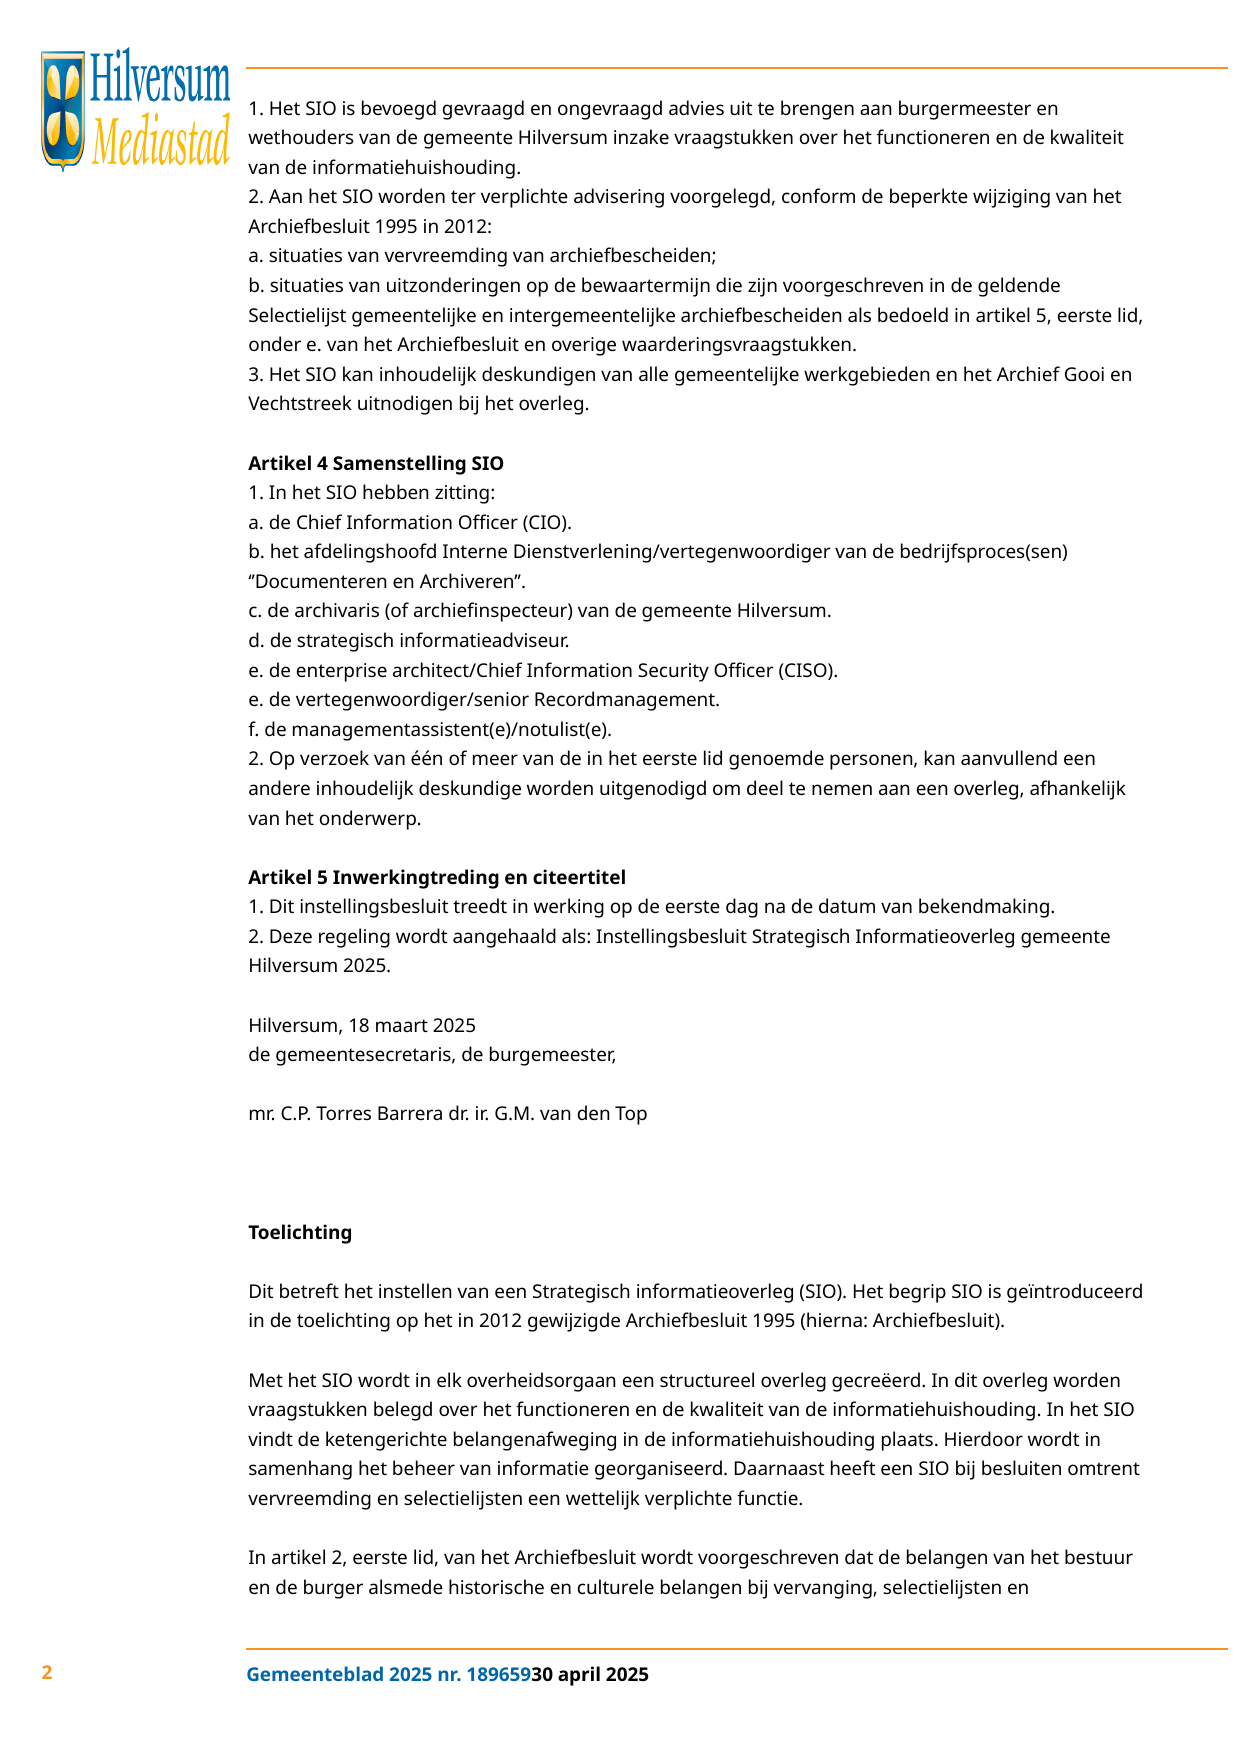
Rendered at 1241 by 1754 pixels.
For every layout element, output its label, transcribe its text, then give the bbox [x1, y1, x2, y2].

text c. de archivaris (of archiefinspecteur) van de gemeente Hilversum. [248, 598, 1152, 623]
text b. situaties van uitzonderingen op de bewaartermijn die zijn voorgeschreven in de geldende Selectielijst gemeentelijke en intergemeentelijke archiefbescheiden als bedoeld in artikel 5, eerste lid, onder e. van het Archiefbesluit en overige waarderingsvraagstukken. [248, 272, 1152, 357]
text 1. Het SIO is bevoegd gevraagd en ongevraagd advies uit te brengen aan burgermeester en wethouders van de gemeente Hilversum inzake vraagstukken over het functioneren en de kwaliteit van de informatiehuishouding. [248, 95, 1152, 180]
text 2. Aan het SIO worden ter verplichte advisering voorgelegd, conform de beperkte wijziging van het Archiefbesluit 1995 in 2012: [248, 183, 1152, 239]
text In artikel 2, eerste lid, van het Archiefbesluit wordt voorgeschreven dat de belangen van het bestuur en de burger alsmede historische en culturele belangen bij vervanging, selectielijsten en [248, 1544, 1152, 1600]
text 1. In het SIO hebben zitting: [248, 479, 1152, 505]
text e. de enterprise architect/Chief Information Security Officer (CISO). [248, 657, 1152, 683]
text mr. C.P. Torres Barrera dr. ir. G.M. van den Top [248, 1101, 1152, 1126]
text Artikel 4 Samenstelling SIO [248, 450, 1152, 476]
text Dit betreft het instellen van een Strategisch informatieoverleg (SIO). Het begrip SIO is geïntroduceerd in de toelichting op het in 2012 gewijzigde Archiefbesluit 1995 (hierna: Archiefbesluit). [248, 1278, 1152, 1333]
text 1. Dit instellingsbesluit treedt in werking op de eerste dag na de datum van bekendmaking. [248, 893, 1152, 919]
text Toelichting [248, 1219, 1152, 1245]
text 3. Het SIO kan inhoudelijk deskundigen van alle gemeentelijke werkgebieden en het Archief Gooi en Vechtstreek uitnodigen bij het overleg. [248, 361, 1152, 416]
text 2. Op verzoek van één of meer van de in het eerste lid genoemde personen, kan aanvullend een andere inhoudelijk deskundige worden uitgenodigd om deel te nemen aan een overleg, afhankelijk van het onderwerp. [248, 746, 1152, 831]
text Artikel 5 Inwerkingtreding en citeertitel [248, 864, 1152, 890]
text b. het afdelingshoofd Interne Dienstverlening/vertegenwoordiger van de bedrijfsproces(sen) ‘’Documenteren en Archiveren’’. [248, 538, 1152, 594]
text Hilversum, 18 maart 2025 [248, 1012, 1152, 1038]
text a. situaties van vervreemding van archiefbescheiden; [248, 243, 1152, 268]
text f. de managementassistent(e)/notulist(e). [248, 716, 1152, 742]
text a. de Chief Information Officer (CIO). [248, 509, 1152, 535]
text Met het SIO wordt in elk overheidsorgaan een structureel overleg gecreëerd. In dit overleg worden vraagstukken belegd over het functioneren en de kwaliteit van de informatiehuishouding. In het SIO vindt de ketengerichte belangenafweging in de informatiehuishouding plaats. Hierdoor wordt in samenhang het beheer van informatie georganiseerd. Daarnaast heeft een SIO bij besluiten omtrent vervreemding en selectielijsten een wettelijk verplichte functie. [248, 1367, 1152, 1511]
text d. de strategisch informatieadviseur. [248, 627, 1152, 653]
text e. de vertegenwoordiger/senior Recordmanagement. [248, 686, 1152, 712]
text 2. Deze regeling wordt aangehaald als: Instellingsbesluit Strategisch Informatieoverleg gemeente Hilversum 2025. [248, 923, 1152, 978]
picture [41, 47, 231, 172]
text de gemeentesecretaris, de burgemeester, [248, 1041, 1152, 1067]
